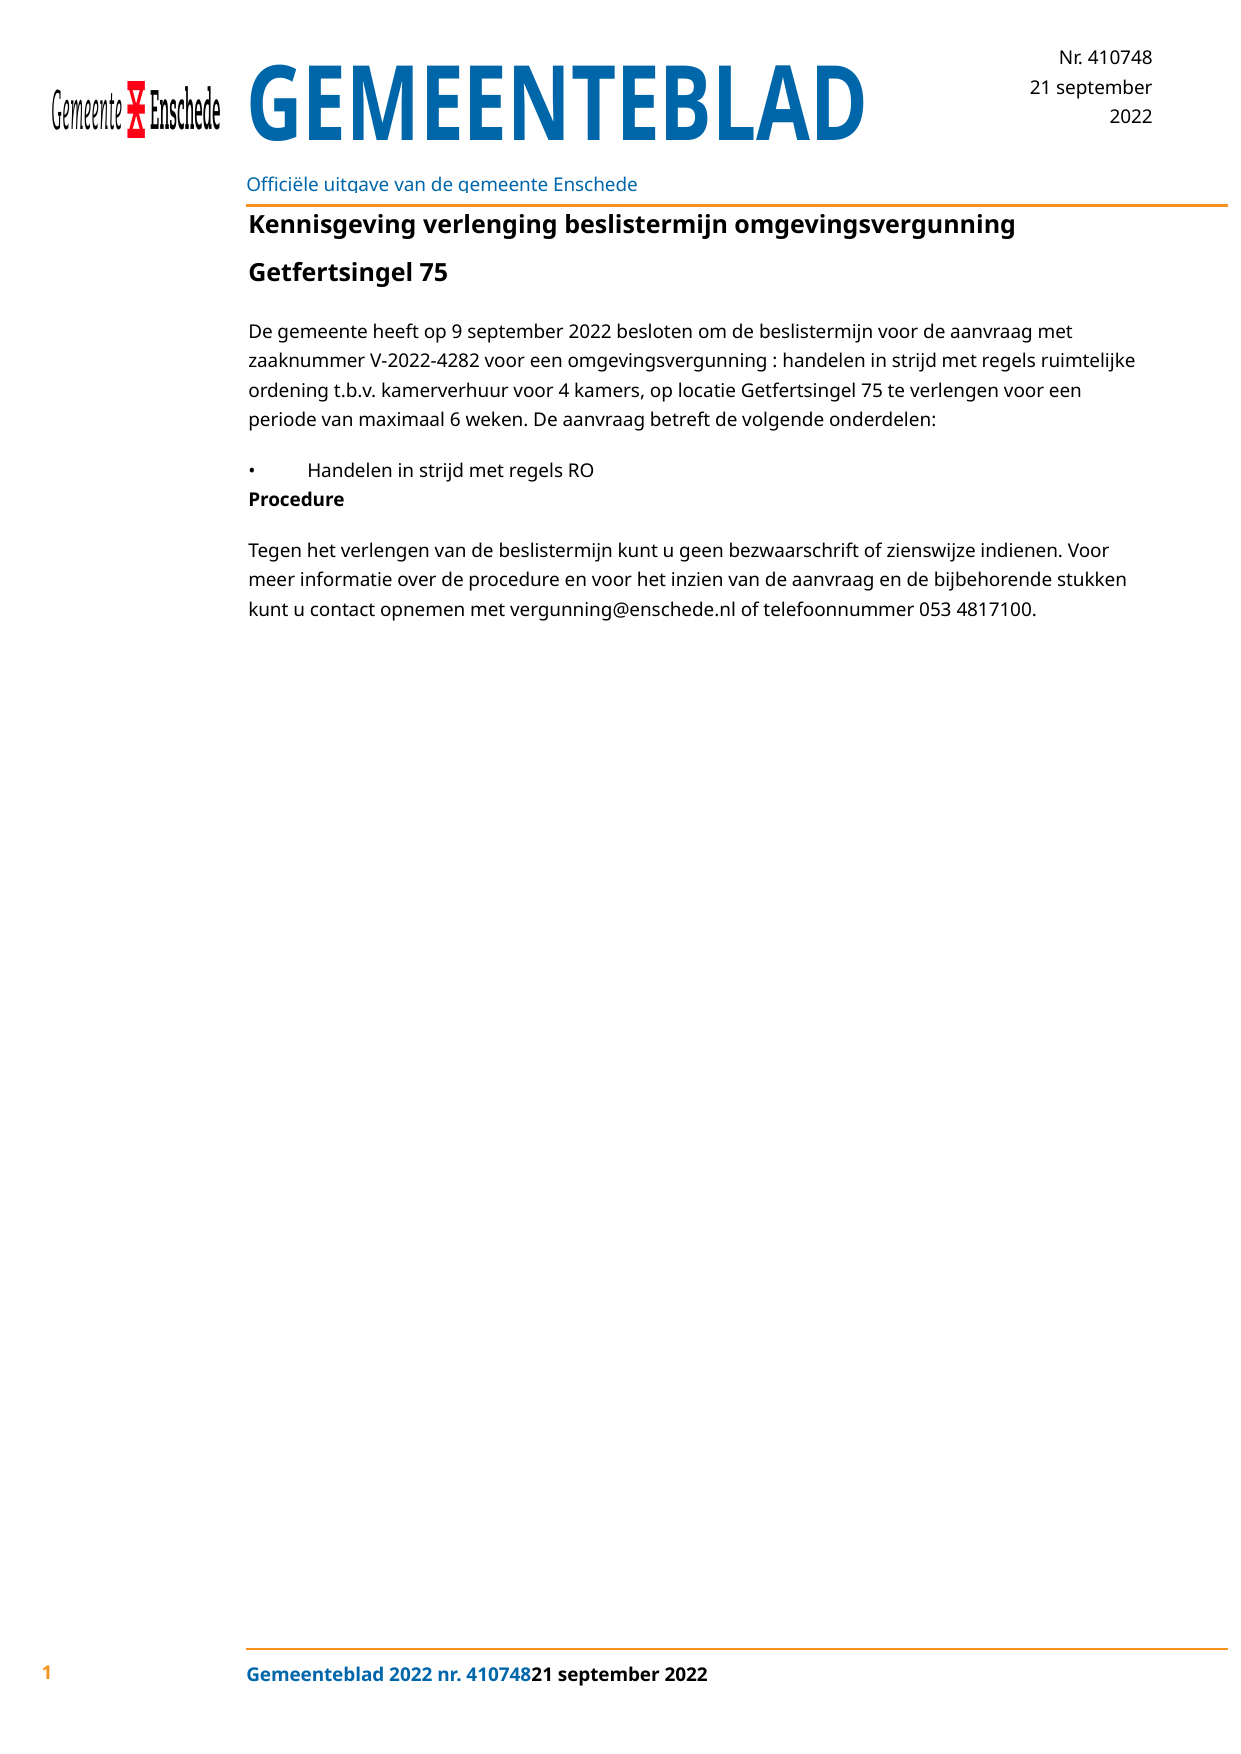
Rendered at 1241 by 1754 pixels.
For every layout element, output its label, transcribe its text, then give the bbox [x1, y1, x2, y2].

text De gemeente heeft op 9 september 2022 besloten om de beslistermijn voor de aanvraag met zaaknummer V-2022-4282 voor een omgevingsvergunning : handelen in strijd met regels ruimtelijke ordening t.b.v. kamerverhuur voor 4 kamers, op locatie Getfertsingel 75 te verlengen voor een periode van maximaal 6 weken. De aanvraag betreft de volgende onderdelen: [248, 318, 1152, 432]
text Tegen het verlengen van de beslistermijn kunt u geen bezwaarschrift of zienswijze indienen. Voor meer informatie over de procedure en voor het inzien van de aanvraag en de bijbehorende stukken kunt u contact opnemen met vergunning@enschede.nl of telefoonnummer 053 4817100. [248, 537, 1152, 622]
picture [41, 47, 231, 172]
list Handelen in strijd met regels RO [248, 457, 1152, 483]
text Kennisgeving verlenging beslistermijn omgevingsvergunning Getfertsingel 75 [248, 207, 1152, 288]
text Procedure [248, 487, 1152, 512]
